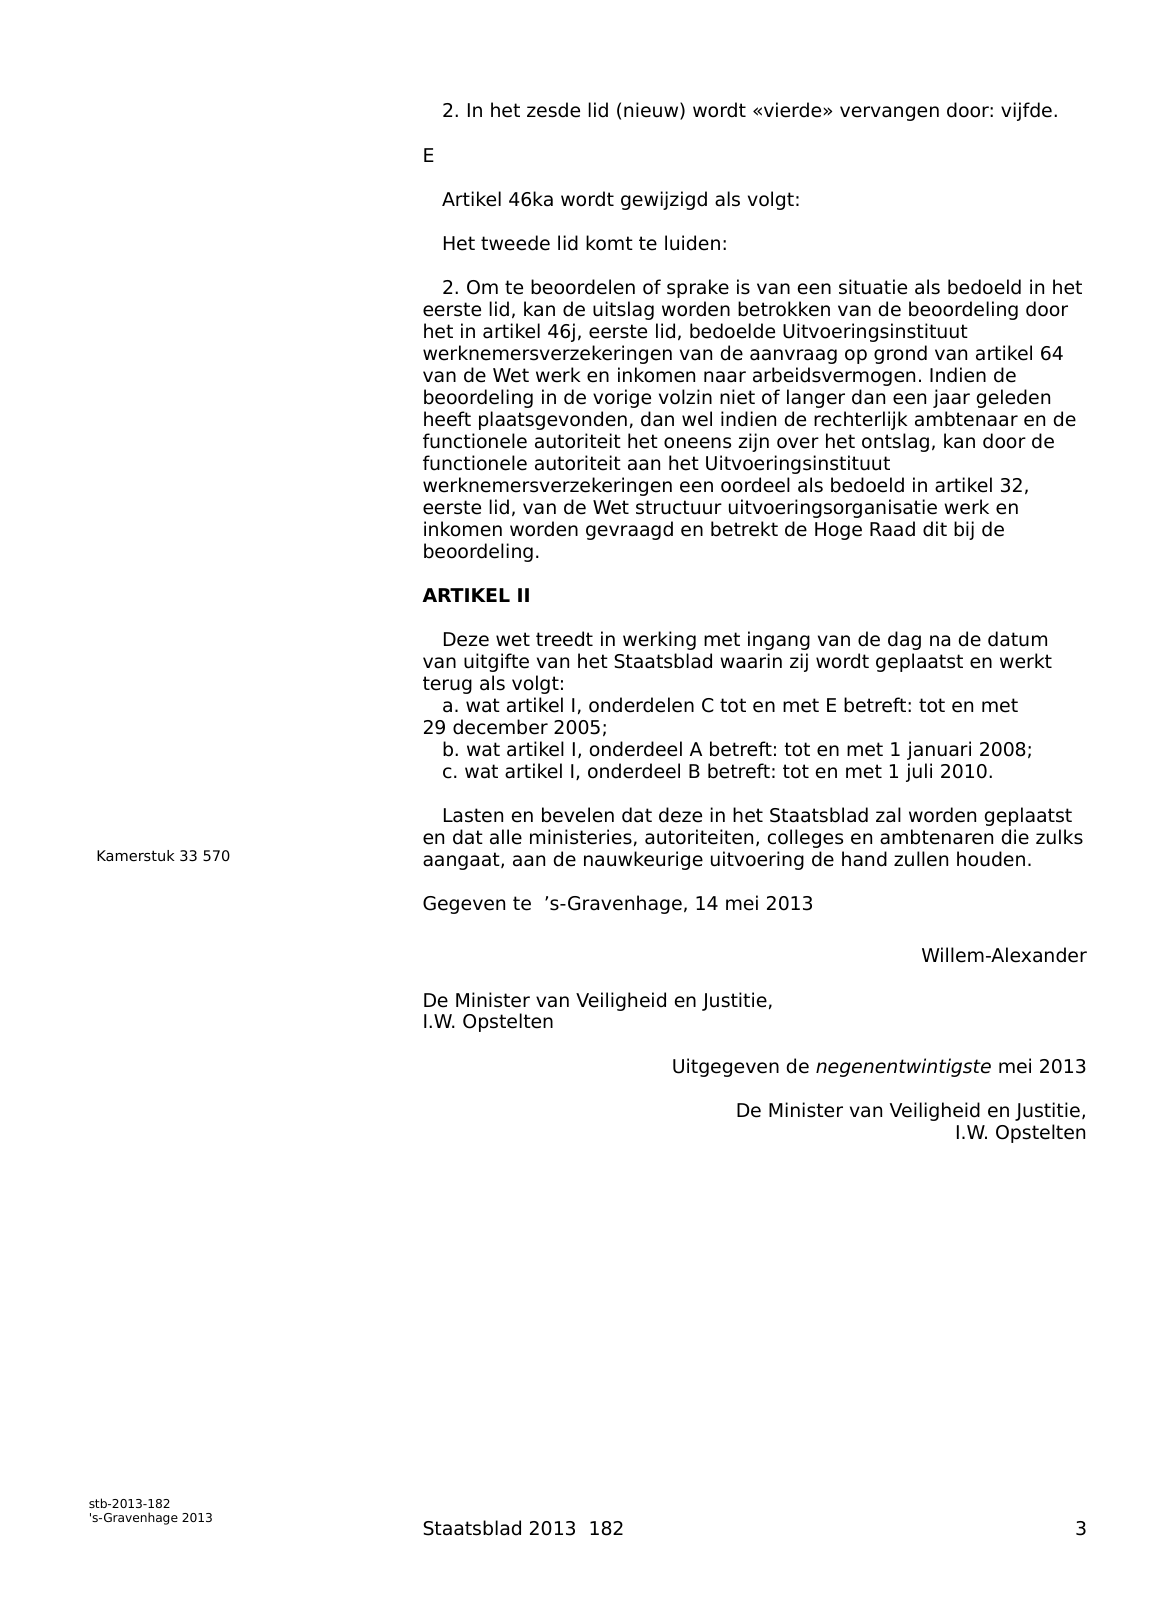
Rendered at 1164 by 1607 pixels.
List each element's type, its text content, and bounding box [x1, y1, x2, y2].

text Lasten en bevelen dat deze in het Staatsblad zal worden geplaatst en dat alle ministeries, autoriteiten, colleges en ambtenaren die zulks aangaat, aan de nauwkeurige uitvoering de hand zullen houden. [422, 805, 1087, 871]
text 's-Gravenhage 2013 [88, 1511, 323, 1525]
text Willem-Alexander [422, 945, 1087, 967]
text Deze wet treedt in werking met ingang van de dag na de datum van uitgifte van het Staatsblad waarin zij wordt geplaatst en werkt terug als volgt: [422, 629, 1087, 695]
text a. wat artikel I, onderdelen C tot en met E betreft: tot en met 29 december 2005; [422, 695, 1087, 739]
text c. wat artikel I, onderdeel B betreft: tot en met 1 juli 2010. [422, 761, 1087, 783]
text Uitgegeven de negenentwintigste mei 2013 [422, 1056, 1087, 1078]
text Gegeven te ’s-Gravenhage, 14 mei 2013 [422, 893, 1087, 915]
text 2. In het zesde lid (nieuw) wordt «vierde» vervangen door: vijfde. [422, 100, 1087, 122]
text Kamerstuk 33 570 [77, 848, 396, 865]
text 2. Om te beoordelen of sprake is van een situatie als bedoeld in het eerste lid, kan de uitslag worden betrokken van de beoordeling door het in artikel 46j, eerste lid, bedoelde Uitvoeringsinstituut werknemersverzekeringen van de aanvraag op grond van artikel 64 van de Wet werk en inkomen naar arbeidsvermogen. Indien de beoordeling in de vorige volzin niet of langer dan een jaar geleden heeft plaatsgevonden, dan wel indien de rechterlijk ambtenaar en de functionele autoriteit het oneens zijn over het ontslag, kan door de functionele autoriteit aan het Uitvoeringsinstituut werknemersverzekeringen een oordeel als bedoeld in artikel 32, eerste lid, van de Wet structuur uitvoeringsorganisatie werk en inkomen worden gevraagd en betrekt de Hoge Raad dit bij de beoordeling. [422, 277, 1087, 563]
text Artikel 46ka wordt gewijzigd als volgt: [422, 189, 1087, 211]
text Het tweede lid komt te luiden: [422, 233, 1087, 255]
text b. wat artikel I, onderdeel A betreft: tot en met 1 januari 2008; [422, 739, 1087, 761]
text stb-2013-182 [88, 1497, 323, 1511]
subtitle ARTIKEL II [422, 585, 1087, 607]
text De Minister van Veiligheid en Justitie, I.W. Opstelten [422, 1100, 1087, 1144]
text De Minister van Veiligheid en Justitie, I.W. Opstelten [422, 989, 1087, 1033]
text E [422, 144, 1087, 167]
